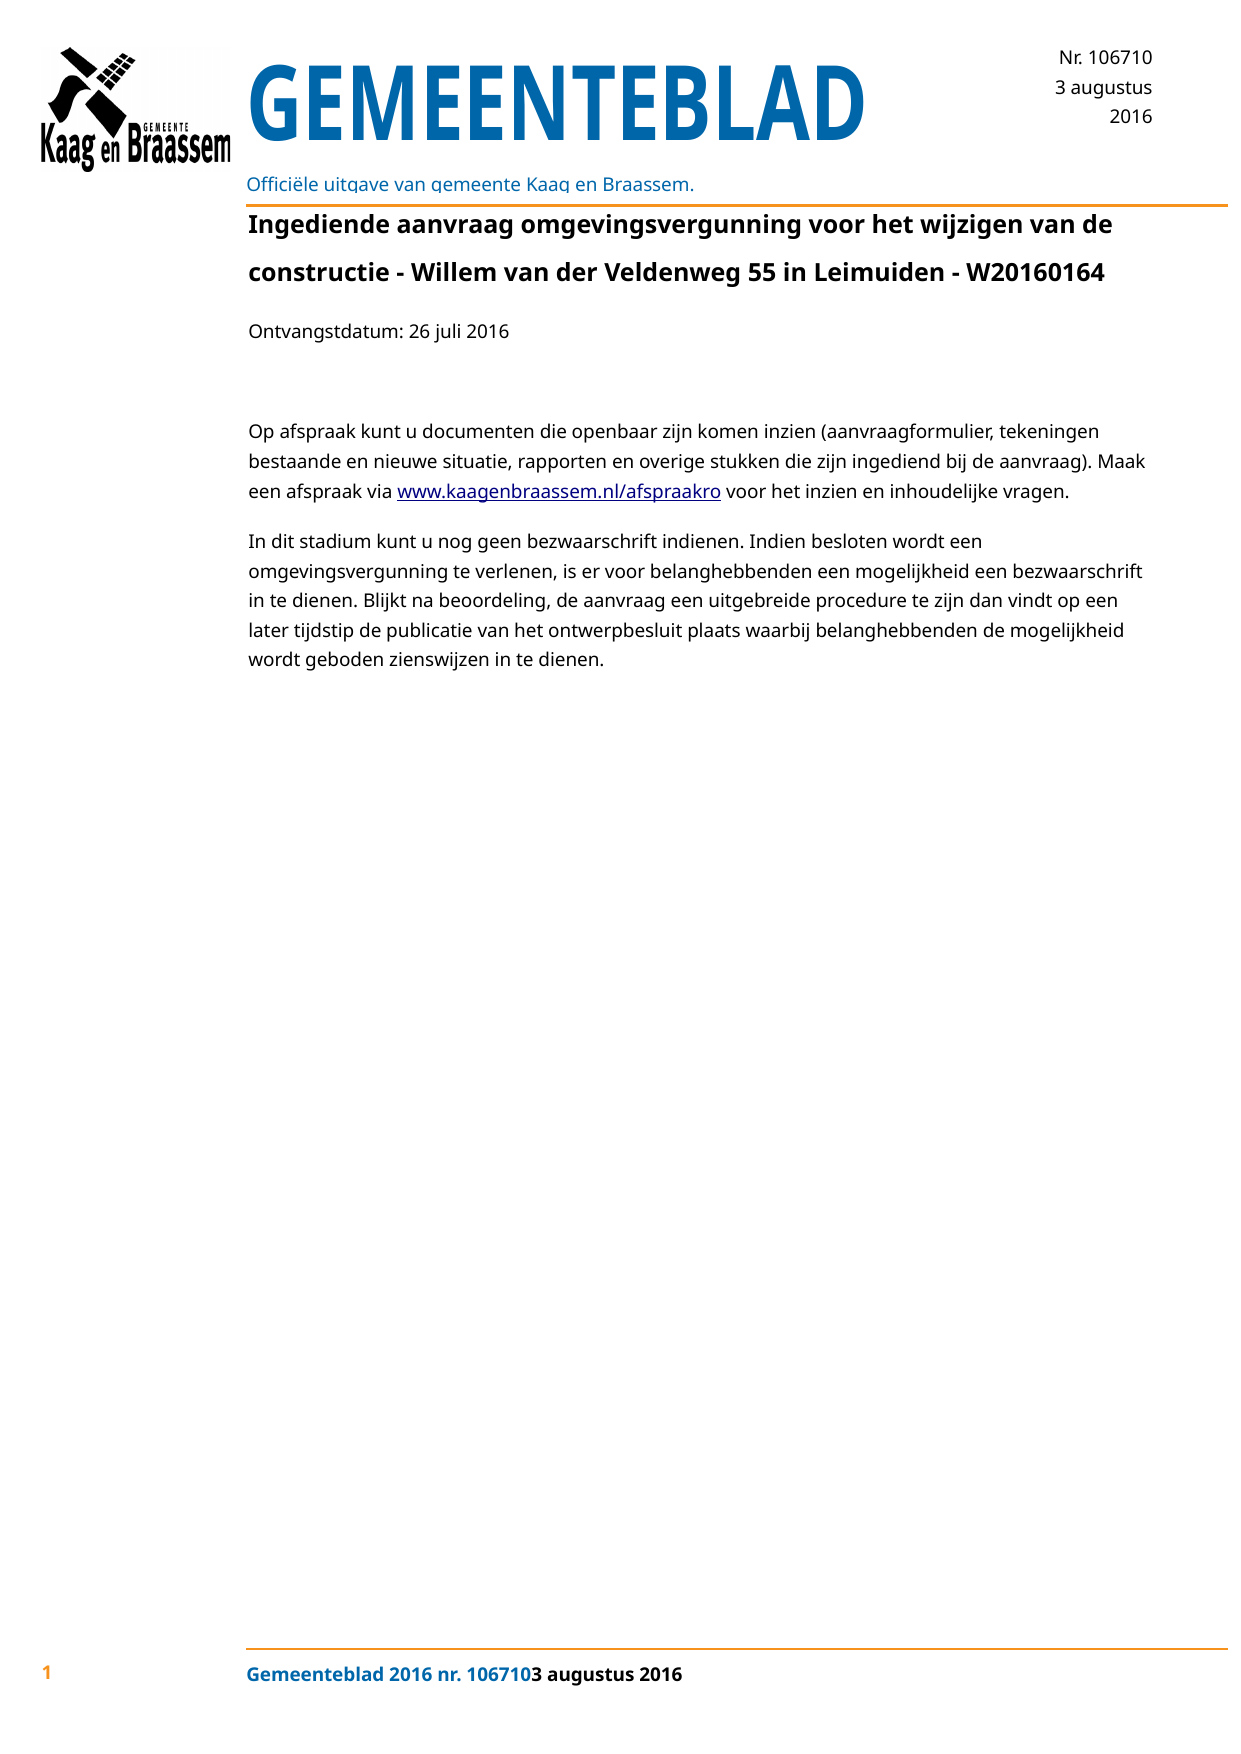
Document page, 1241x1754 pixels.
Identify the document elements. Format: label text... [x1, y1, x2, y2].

text Op afspraak kunt u documenten die openbaar zijn komen inzien (aanvraagformulier, tekeningen bestaande en nieuwe situatie, rapporten en overige stukken die zijn ingediend bij de aanvraag). Maak een afspraak via www.kaagenbraassem.nl/afspraakro voor het inzien en inhoudelijke vragen. [248, 419, 1152, 504]
text In dit stadium kunt u nog geen bezwaarschrift indienen. Indien besloten wordt een omgevingsvergunning te verlenen, is er voor belanghebbenden een mogelijkheid een bezwaarschrift in te dienen. Blijkt na beoordeling, de aanvraag een uitgebreide procedure te zijn dan vindt op een later tijdstip de publicatie van het ontwerpbesluit plaats waarbij belanghebbenden de mogelijkheid wordt geboden zienswijzen in te dienen. [248, 528, 1152, 672]
text Ontvangstdatum: 26 juli 2016 [248, 318, 1152, 344]
text Ingediende aanvraag omgevingsvergunning voor het wijzigen van de constructie - Willem van der Veldenweg 55 in Leimuiden - W20160164 [248, 207, 1152, 288]
picture [41, 47, 231, 172]
